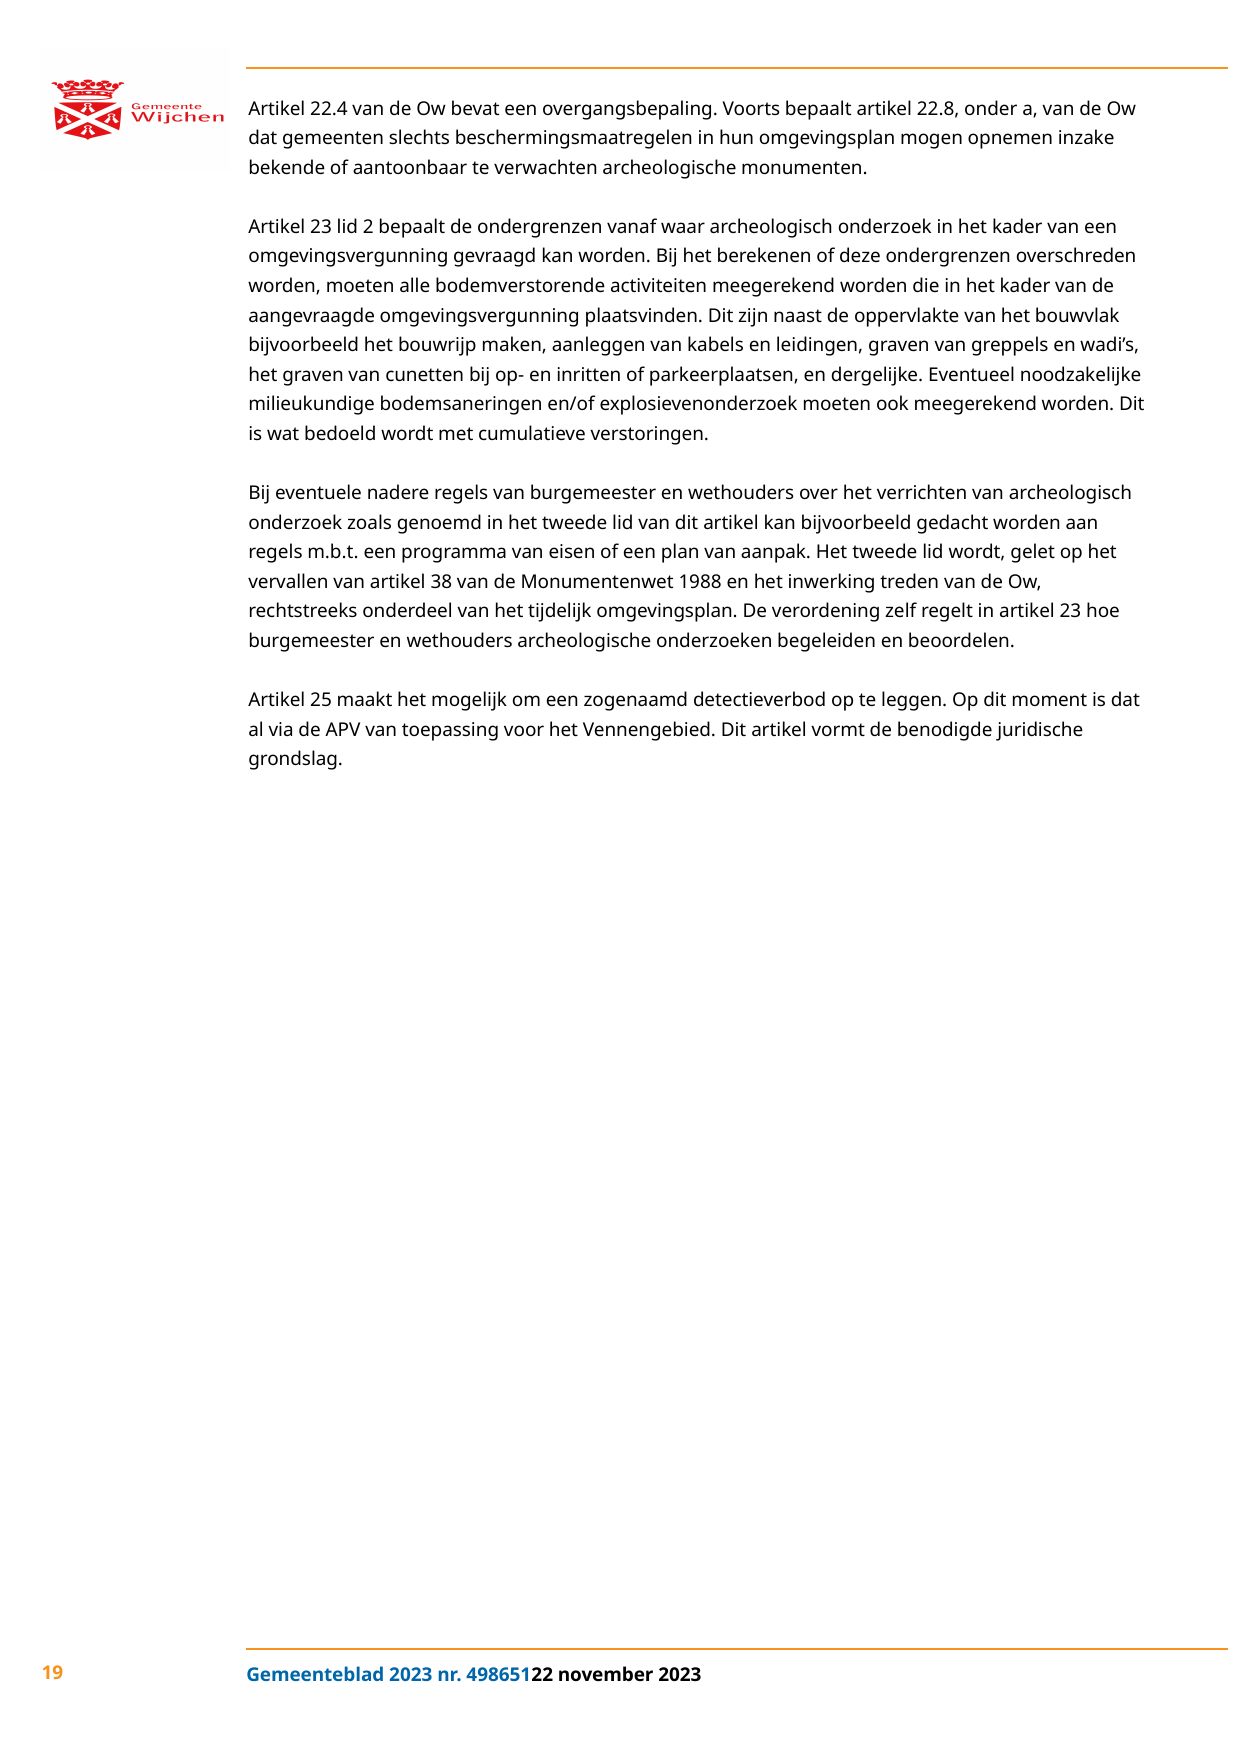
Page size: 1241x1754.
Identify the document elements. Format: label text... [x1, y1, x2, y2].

text Artikel 23 lid 2 bepaalt de ondergrenzen vanaf waar archeologisch onderzoek in het kader van een omgevingsvergunning gevraagd kan worden. Bij het berekenen of deze ondergrenzen overschreden worden, moeten alle bodemverstorende activiteiten meegerekend worden die in het kader van de aangevraagde omgevingsvergunning plaatsvinden. Dit zijn naast de oppervlakte van het bouwvlak bijvoorbeeld het bouwrijp maken, aanleggen van kabels en leidingen, graven van greppels en wadi’s, het graven van cunetten bij op- en inritten of parkeerplaatsen, en dergelijke. Eventueel noodzakelijke milieukundige bodemsaneringen en/of explosievenonderzoek moeten ook meegerekend worden. Dit is wat bedoeld wordt met cumulatieve verstoringen. [248, 213, 1152, 446]
text Artikel 22.4 van de Ow bevat een overgangsbepaling. Voorts bepaalt artikel 22.8, onder a, van de Ow dat gemeenten slechts beschermingsmaatregelen in hun omgevingsplan mogen opnemen inzake bekende of aantoonbaar te verwachten archeologische monumenten. [248, 95, 1152, 180]
picture [41, 47, 231, 172]
text Bij eventuele nadere regels van burgemeester en wethouders over het verrichten van archeologisch onderzoek zoals genoemd in het tweede lid van dit artikel kan bijvoorbeeld gedacht worden aan regels m.b.t. een programma van eisen of een plan van aanpak. Het tweede lid wordt, gelet op het vervallen van artikel 38 van de Monumentenwet 1988 en het inwerking treden van de Ow, rechtstreeks onderdeel van het tijdelijk omgevingsplan. De verordening zelf regelt in artikel 23 hoe burgemeester en wethouders archeologische onderzoeken begeleiden en beoordelen. [248, 479, 1152, 653]
text Artikel 25 maakt het mogelijk om een zogenaamd detectieverbod op te leggen. Op dit moment is dat al via de APV van toepassing voor het Vennengebied. Dit artikel vormt de benodigde juridische grondslag. [248, 686, 1152, 771]
